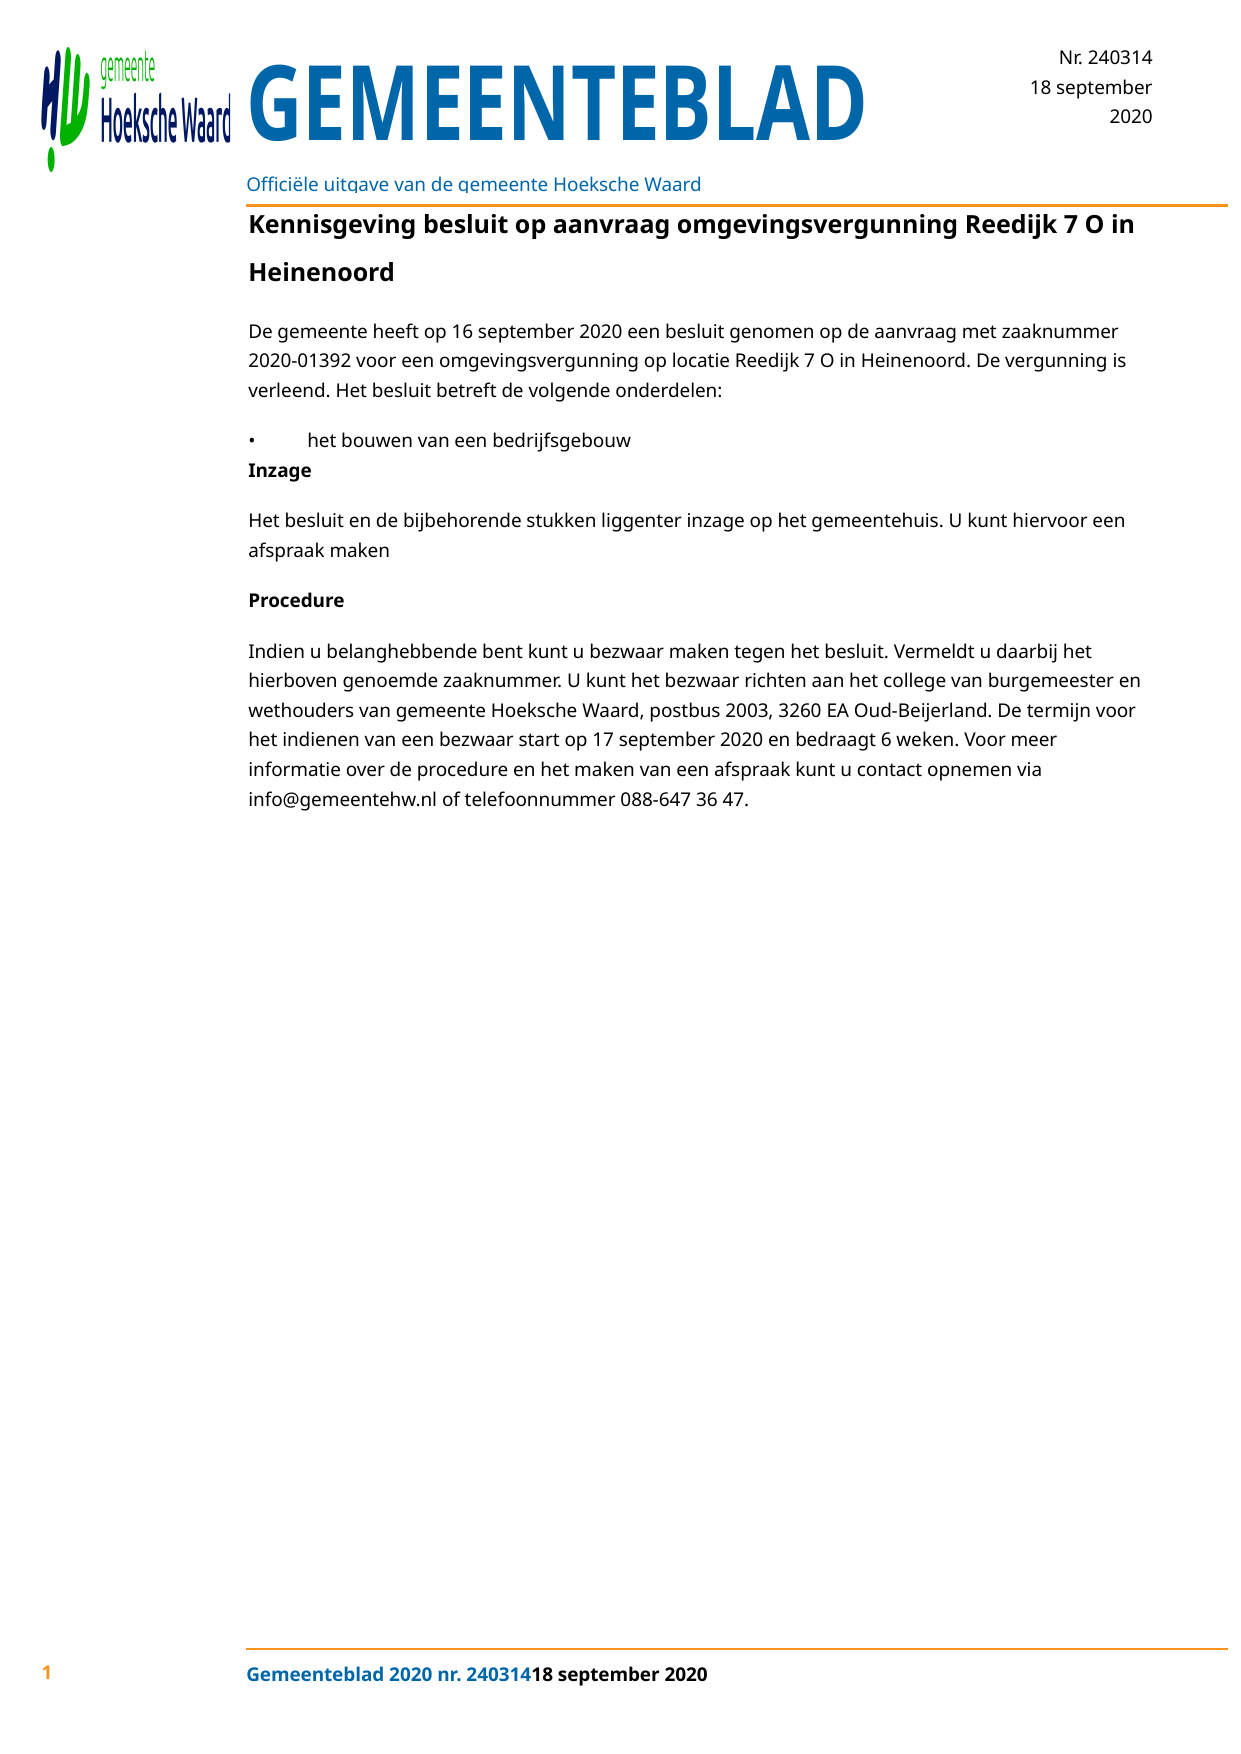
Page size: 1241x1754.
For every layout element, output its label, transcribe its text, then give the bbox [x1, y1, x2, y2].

text Kennisgeving besluit op aanvraag omgevingsvergunning Reedijk 7 O in Heinenoord [248, 207, 1152, 288]
text Procedure [248, 587, 1152, 613]
text Inzage [248, 457, 1152, 483]
text Het besluit en de bijbehorende stukken liggenter inzage op het gemeentehuis. U kunt hiervoor een afspraak maken [248, 507, 1152, 563]
text Indien u belanghebbende bent kunt u bezwaar maken tegen het besluit. Vermeldt u daarbij het hierboven genoemde zaaknummer. U kunt het bezwaar richten aan het college van burgemeester en wethouders van gemeente Hoeksche Waard, postbus 2003, 3260 EA Oud-Beijerland. De termijn voor het indienen van een bezwaar start op 17 september 2020 en bedraagt 6 weken. Voor meer informatie over de procedure en het maken van een afspraak kunt u contact opnemen via info@gemeentehw.nl of telefoonnummer 088-647 36 47. [248, 638, 1152, 812]
text De gemeente heeft op 16 september 2020 een besluit genomen op de aanvraag met zaaknummer 2020-01392 voor een omgevingsvergunning op locatie Reedijk 7 O in Heinenoord. De vergunning is verleend. Het besluit betreft de volgende onderdelen: [248, 318, 1152, 403]
picture [41, 47, 231, 172]
list het bouwen van een bedrijfsgebouw [248, 427, 1152, 453]
